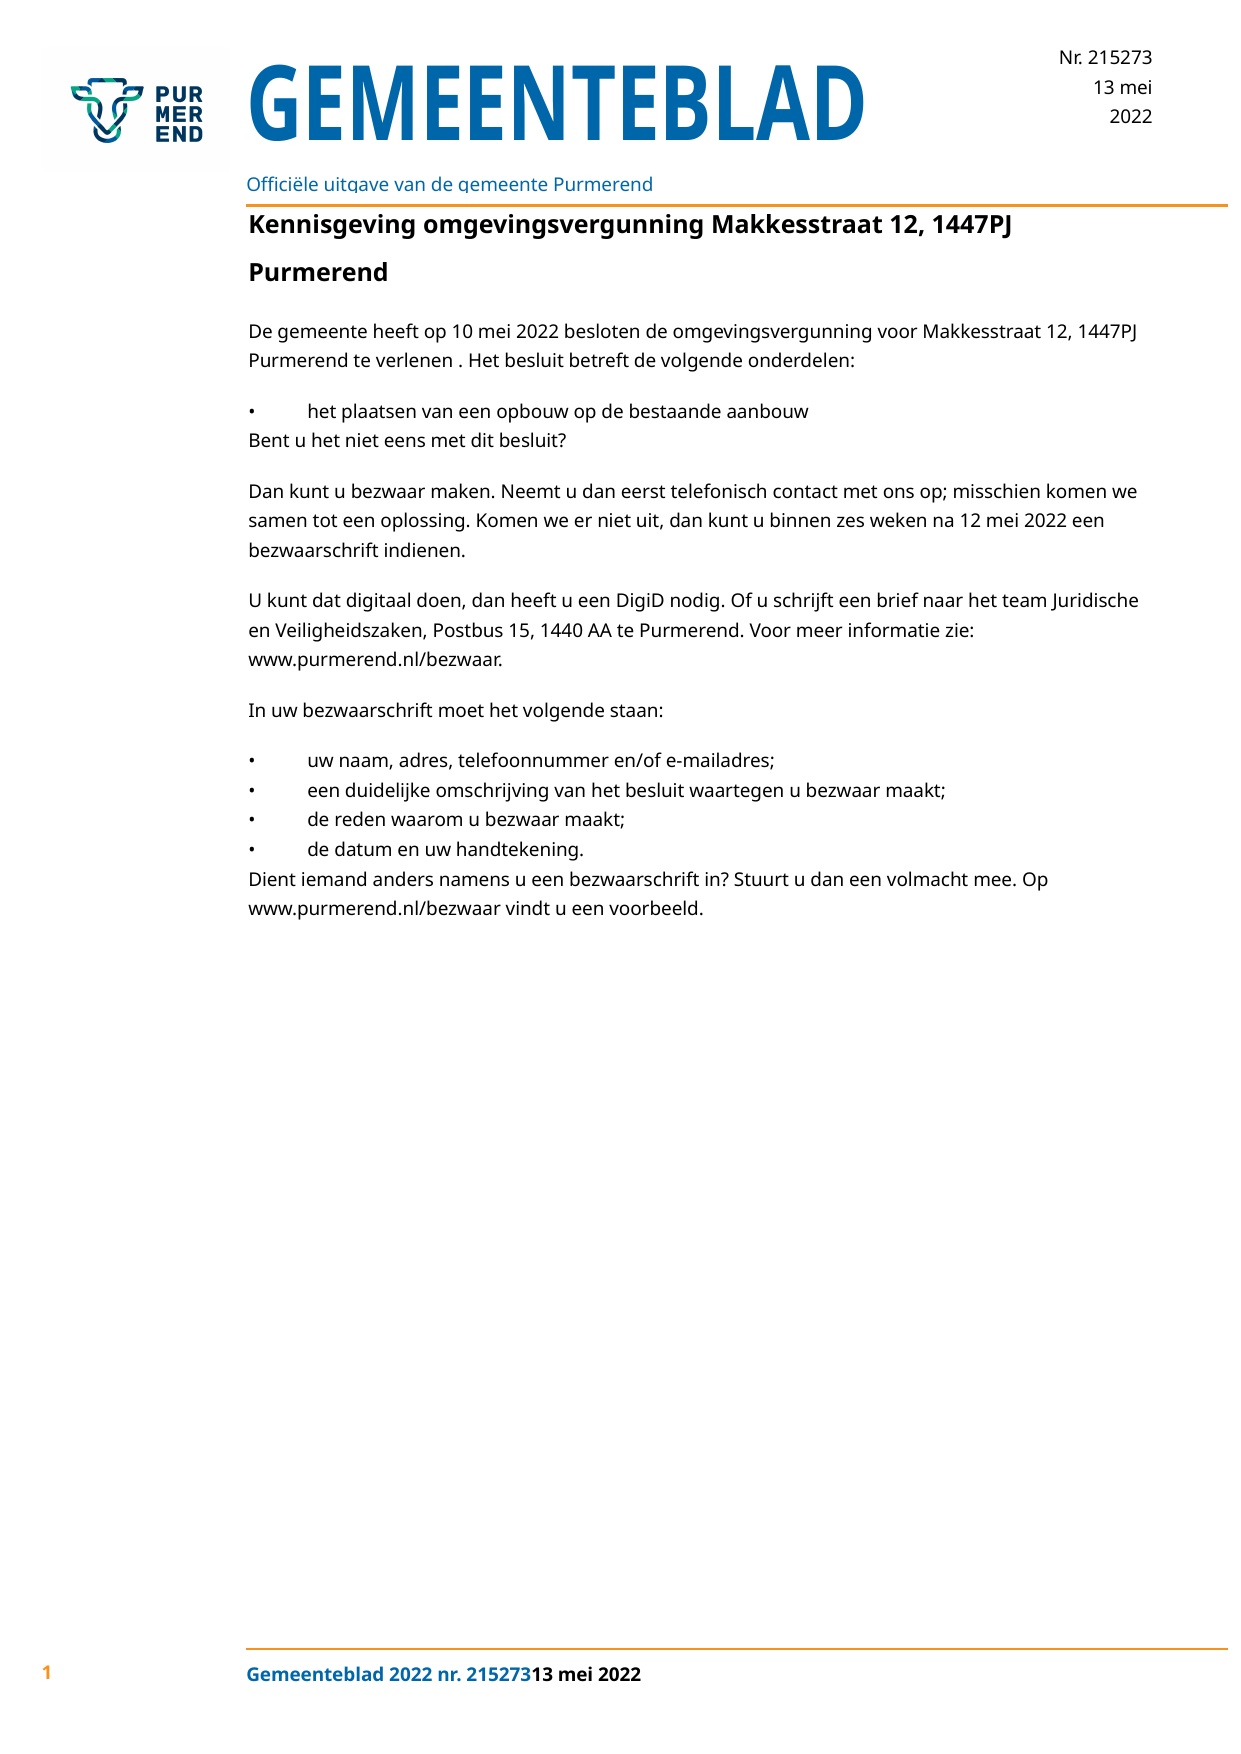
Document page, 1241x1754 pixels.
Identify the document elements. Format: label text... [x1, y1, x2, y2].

picture [41, 47, 231, 172]
text De gemeente heeft op 10 mei 2022 besloten de omgevingsvergunning voor Makkesstraat 12, 1447PJ Purmerend te verlenen . Het besluit betreft de volgende onderdelen: [248, 318, 1152, 373]
list uw naam, adres, telefoonnummer en/of e-mailadres; [248, 747, 1152, 773]
text Dan kunt u bezwaar maken. Neemt u dan eerst telefonisch contact met ons op; misschien komen we samen tot een oplossing. Komen we er niet uit, dan kunt u binnen zes weken na 12 mei 2022 een bezwaarschrift indienen. [248, 478, 1152, 563]
text U kunt dat digitaal doen, dan heeft u een DigiD nodig. Of u schrijft een brief naar het team Juridische en Veiligheidszaken, Postbus 15, 1440 AA te Purmerend. Voor meer informatie zie: www.purmerend.nl/bezwaar. [248, 587, 1152, 672]
list het plaatsen van een opbouw op de bestaande aanbouw [248, 398, 1152, 424]
text Dient iemand anders namens u een bezwaarschrift in? Stuurt u dan een volmacht mee. Op www.purmerend.nl/bezwaar vindt u een voorbeeld. [248, 866, 1152, 921]
text In uw bezwaarschrift moet het volgende staan: [248, 697, 1152, 723]
list de datum en uw handtekening. [248, 836, 1152, 862]
text Bent u het niet eens met dit besluit? [248, 427, 1152, 453]
list een duidelijke omschrijving van het besluit waartegen u bezwaar maakt; [248, 777, 1152, 803]
text Kennisgeving omgevingsvergunning Makkesstraat 12, 1447PJ Purmerend [248, 207, 1152, 288]
list de reden waarom u bezwaar maakt; [248, 807, 1152, 832]
